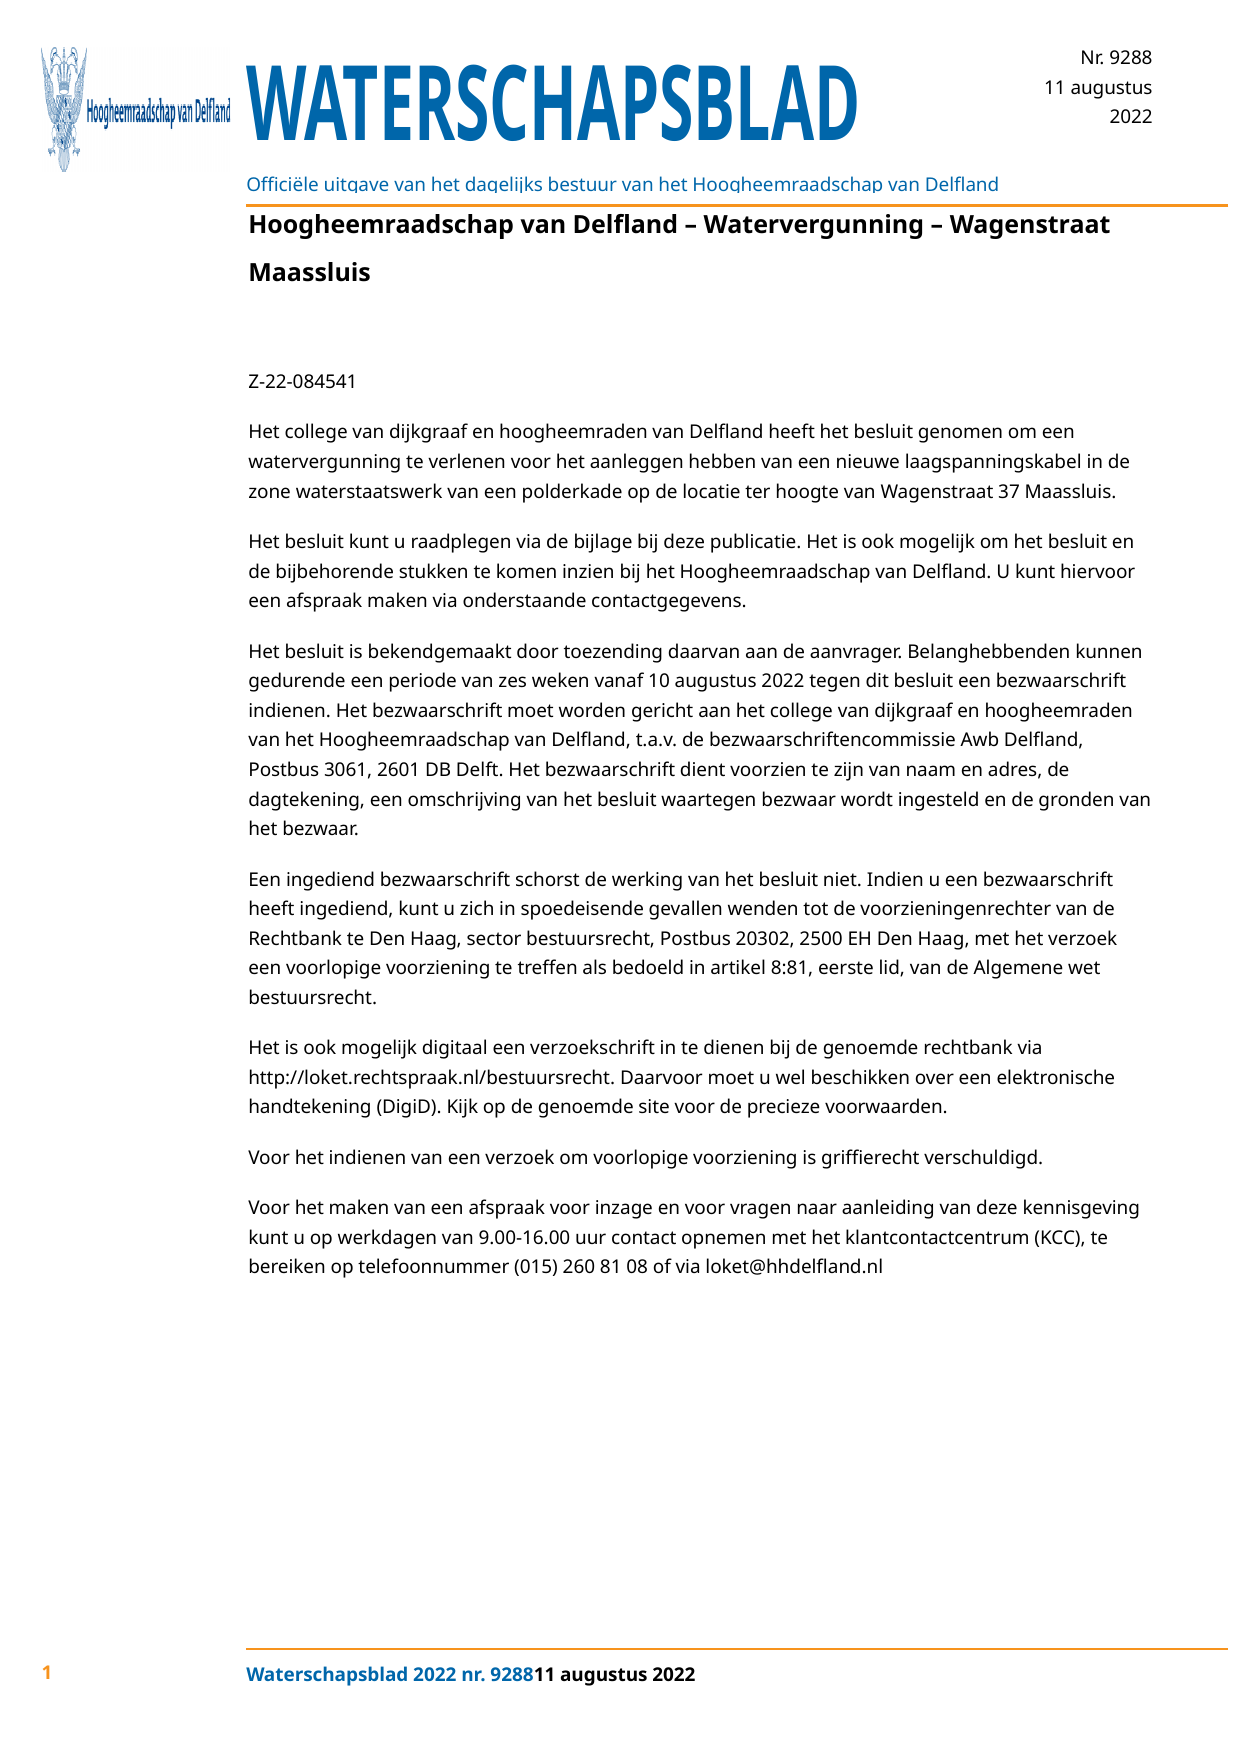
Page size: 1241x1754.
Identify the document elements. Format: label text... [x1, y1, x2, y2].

text Hoogheemraadschap van Delfland – Watervergunning – Wagenstraat Maassluis [248, 207, 1152, 288]
text Het besluit is bekendgemaakt door toezending daarvan aan de aanvrager. Belanghebbenden kunnen gedurende een periode van zes weken vanaf 10 augustus 2022 tegen dit besluit een bezwaarschrift indienen. Het bezwaarschrift moet worden gericht aan het college van dijkgraaf en hoogheemraden van het Hoogheemraadschap van Delfland, t.a.v. de bezwaarschriftencommissie Awb Delfland, Postbus 3061, 2601 DB Delft. Het bezwaarschrift dient voorzien te zijn van naam en adres, de dagtekening, een omschrijving van het besluit waartegen bezwaar wordt ingesteld en de gronden van het bezwaar. [248, 638, 1152, 841]
text Het is ook mogelijk digitaal een verzoekschrift in te dienen bij de genoemde rechtbank via http://loket.rechtspraak.nl/bestuursrecht. Daarvoor moet u wel beschikken over een elektronische handtekening (DigiD). Kijk op de genoemde site voor de precieze voorwaarden. [248, 1034, 1152, 1119]
text Voor het maken van een afspraak voor inzage en voor vragen naar aanleiding van deze kennisgeving kunt u op werkdagen van 9.00-16.00 uur contact opnemen met het klantcontactcentrum (KCC), te bereiken op telefoonnummer (015) 260 81 08 of via loket@hhdelfland.nl [248, 1194, 1152, 1279]
text Voor het indienen van een verzoek om voorlopige voorziening is griffierecht verschuldigd. [248, 1144, 1152, 1170]
text Z-22-084541 [248, 368, 1152, 394]
text Het college van dijkgraaf en hoogheemraden van Delfland heeft het besluit genomen om een watervergunning te verlenen voor het aanleggen hebben van een nieuwe laagspanningskabel in de zone waterstaatswerk van een polderkade op de locatie ter hoogte van Wagenstraat 37 Maassluis. [248, 419, 1152, 504]
text Een ingediend bezwaarschrift schorst de werking van het besluit niet. Indien u een bezwaarschrift heeft ingediend, kunt u zich in spoedeisende gevallen wenden tot de voorzieningenrechter van de Rechtbank te Den Haag, sector bestuursrecht, Postbus 20302, 2500 EH Den Haag, met het verzoek een voorlopige voorziening te treffen als bedoeld in artikel 8:81, eerste lid, van de Algemene wet bestuursrecht. [248, 866, 1152, 1010]
text Het besluit kunt u raadplegen via de bijlage bij deze publicatie. Het is ook mogelijk om het besluit en de bijbehorende stukken te komen inzien bij het Hoogheemraadschap van Delfland. U kunt hiervoor een afspraak maken via onderstaande contactgegevens. [248, 528, 1152, 613]
picture [41, 47, 231, 172]
